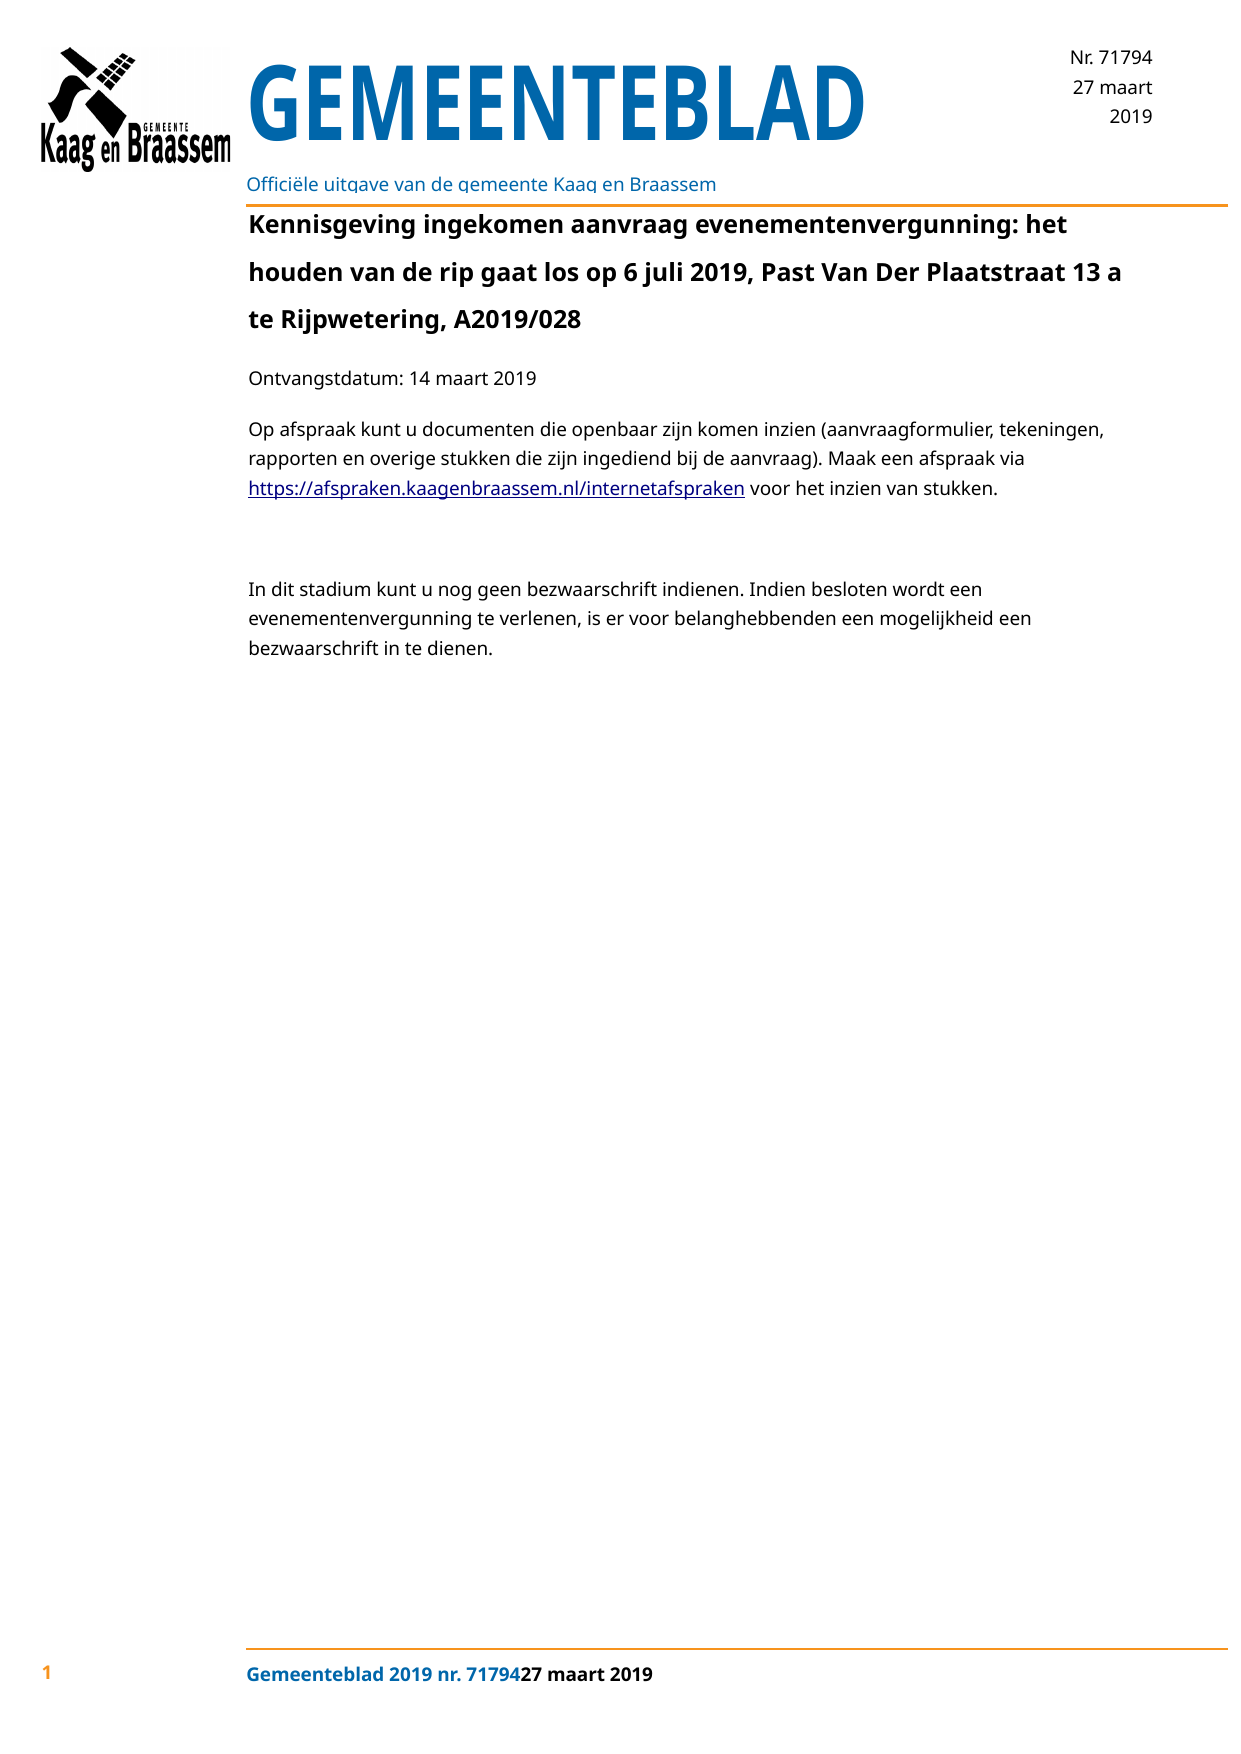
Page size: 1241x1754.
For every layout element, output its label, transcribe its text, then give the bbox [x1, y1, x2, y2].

text Op afspraak kunt u documenten die openbaar zijn komen inzien (aanvraagformulier, tekeningen, rapporten en overige stukken die zijn ingediend bij de aanvraag). Maak een afspraak via https://afspraken.kaagenbraassem.nl/internetafspraken voor het inzien van stukken. [248, 416, 1152, 501]
text Ontvangstdatum: 14 maart 2019 [248, 366, 1152, 391]
picture [41, 47, 231, 172]
text Kennisgeving ingekomen aanvraag evenementenvergunning: het houden van de rip gaat los op 6 juli 2019, Past Van Der Plaatstraat 13 a te Rijpwetering, A2019/028 [248, 207, 1152, 336]
text In dit stadium kunt u nog geen bezwaarschrift indienen. Indien besloten wordt een evenementenvergunning te verlenen, is er voor belanghebbenden een mogelijkheid een bezwaarschrift in te dienen. [248, 576, 1152, 661]
